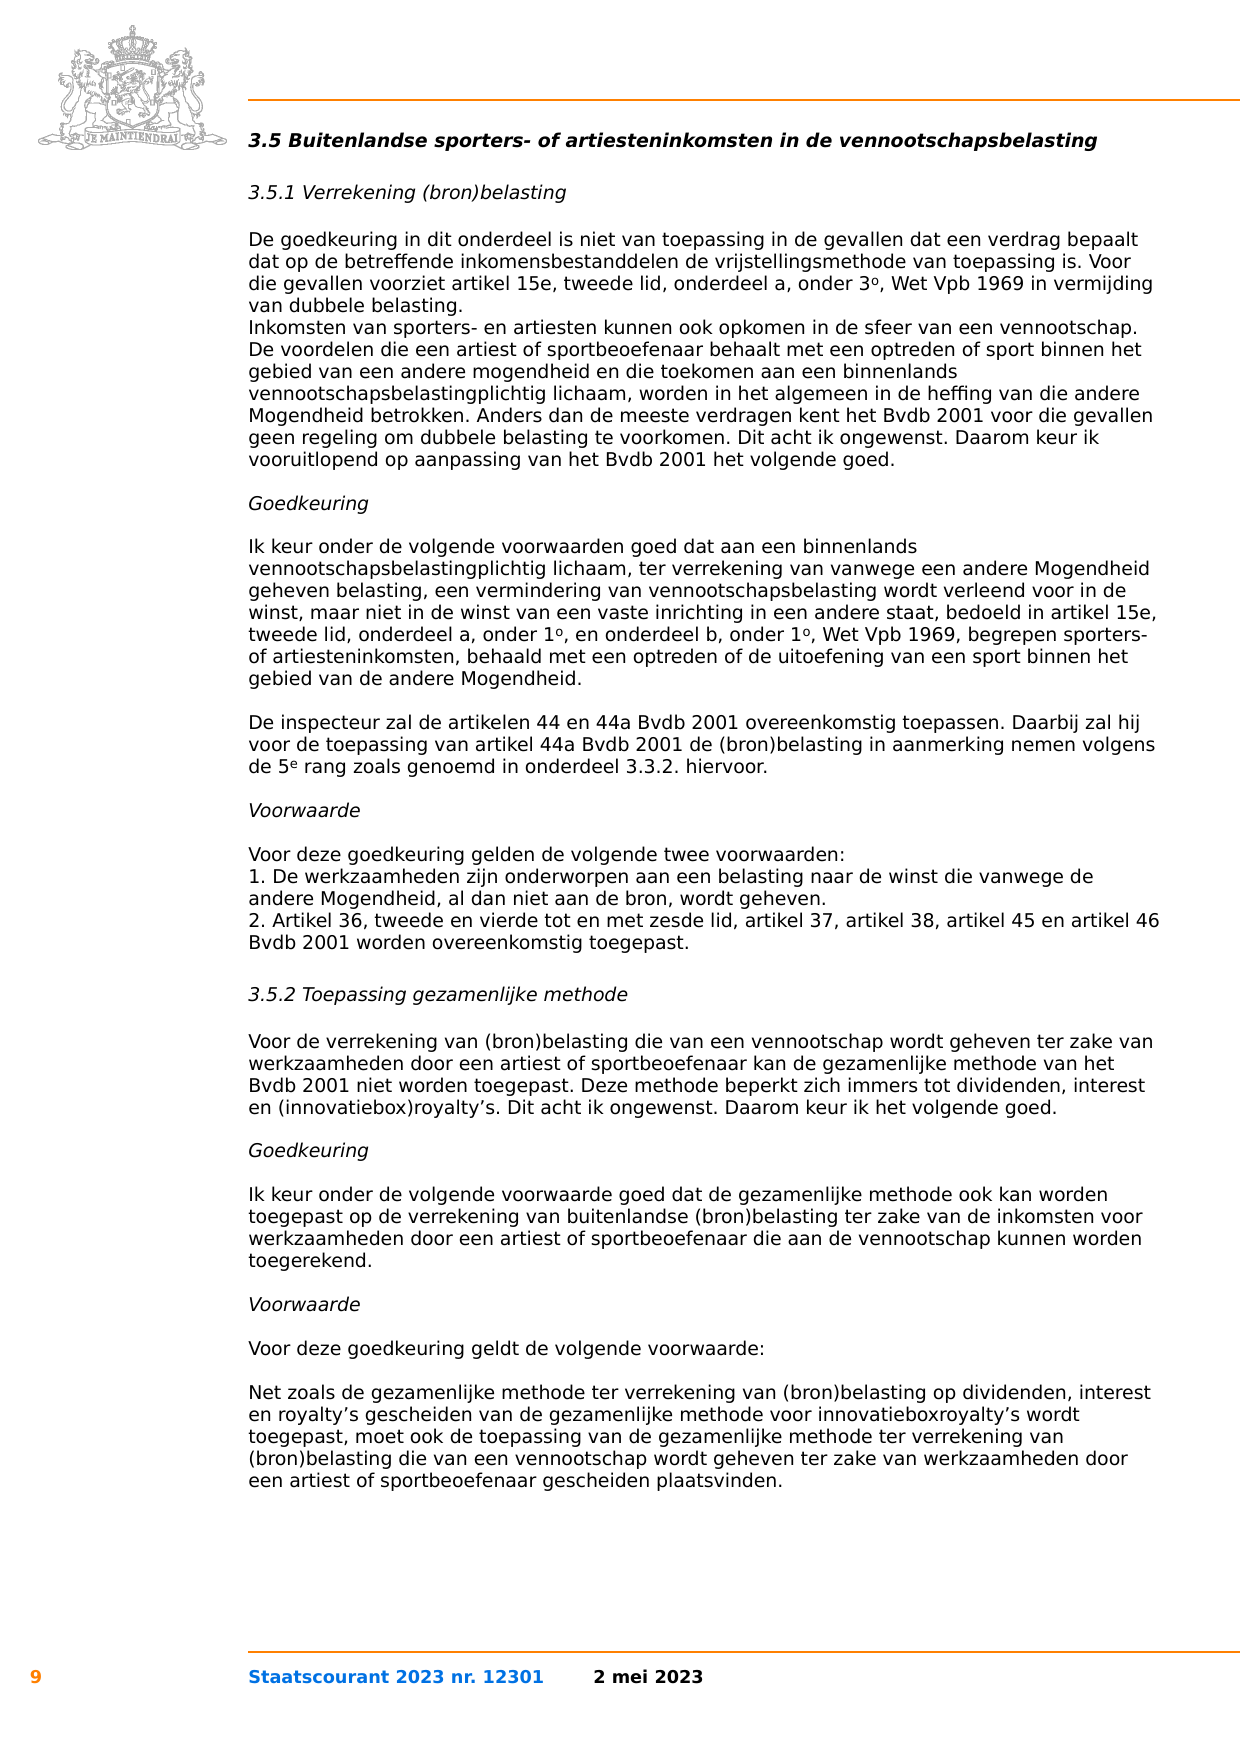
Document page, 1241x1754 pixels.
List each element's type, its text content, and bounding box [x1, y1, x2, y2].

subtitle 3.5 Buitenlandse sporters- of artiesteninkomsten in de vennootschapsbelasting [248, 130, 1163, 152]
subtitle Voorwaarde [248, 1294, 1163, 1316]
text 2. Artikel 36, tweede en vierde tot en met zesde lid, artikel 37, artikel 38, artikel 45 en artikel 46 Bvdb 2001 worden overeenkomstig toegepast. [248, 910, 1163, 954]
text Ik keur onder de volgende voorwaarden goed dat aan een binnenlands vennootschapsbelastingplichtig lichaam, ter verrekening van vanwege een andere Mogendheid geheven belasting, een vermindering van vennootschapsbelasting wordt verleend voor in de winst, maar niet in de winst van een vaste inrichting in een andere staat, bedoeld in artikel 15e, tweede lid, onderdeel a, onder 1o, en onderdeel b, onder 1o, Wet Vpb 1969, begrepen sporters- of artiesteninkomsten, behaald met een optreden of de uitoefening van een sport binnen het gebied van de andere Mogendheid. [248, 536, 1163, 690]
subtitle Goedkeuring [248, 492, 1163, 514]
subtitle Goedkeuring [248, 1140, 1163, 1162]
subtitle Voorwaarde [248, 800, 1163, 822]
text De goedkeuring in dit onderdeel is niet van toepassing in de gevallen dat een verdrag bepaalt dat op de betreffende inkomensbestanddelen de vrijstellingsmethode van toepassing is. Voor die gevallen voorziet artikel 15e, tweede lid, onderdeel a, onder 3o, Wet Vpb 1969 in vermijding van dubbele belasting. [248, 229, 1163, 317]
picture [38, 25, 227, 150]
text Voor deze goedkeuring geldt de volgende voorwaarde: [248, 1338, 1163, 1360]
text Voor deze goedkeuring gelden de volgende twee voorwaarden: [248, 844, 1163, 866]
subtitle 3.5.1 Verrekening (bron)belasting [248, 182, 1163, 204]
text Net zoals de gezamenlijke methode ter verrekening van (bron)belasting op dividenden, interest en royalty’s gescheiden van de gezamenlijke methode voor innovatieboxroyalty’s wordt toegepast, moet ook de toepassing van de gezamenlijke methode ter verrekening van (bron)belasting die van een vennootschap wordt geheven ter zake van werkzaamheden door een artiest of sportbeoefenaar gescheiden plaatsvinden. [248, 1382, 1163, 1492]
text Inkomsten van sporters- en artiesten kunnen ook opkomen in de sfeer van een vennootschap. De voordelen die een artiest of sportbeoefenaar behaalt met een optreden of sport binnen het gebied van een andere mogendheid en die toekomen aan een binnenlands vennootschapsbelastingplichtig lichaam, worden in het algemeen in de heffing van die andere Mogendheid betrokken. Anders dan de meeste verdragen kent het Bvdb 2001 voor die gevallen geen regeling om dubbele belasting te voorkomen. Dit acht ik ongewenst. Daarom keur ik vooruitlopend op aanpassing van het Bvdb 2001 het volgende goed. [248, 317, 1163, 471]
text De inspecteur zal de artikelen 44 en 44a Bvdb 2001 overeenkomstig toepassen. Daarbij zal hij voor de toepassing van artikel 44a Bvdb 2001 de (bron)belasting in aanmerking nemen volgens de 5e rang zoals genoemd in onderdeel 3.3.2. hiervoor. [248, 712, 1163, 778]
text 1. De werkzaamheden zijn onderworpen aan een belasting naar de winst die vanwege de andere Mogendheid, al dan niet aan de bron, wordt geheven. [248, 866, 1163, 910]
text Ik keur onder de volgende voorwaarde goed dat de gezamenlijke methode ook kan worden toegepast op de verrekening van buitenlandse (bron)belasting ter zake van de inkomsten voor werkzaamheden door een artiest of sportbeoefenaar die aan de vennootschap kunnen worden toegerekend. [248, 1184, 1163, 1272]
subtitle 3.5.2 Toepassing gezamenlijke methode [248, 984, 1163, 1006]
text Voor de verrekening van (bron)belasting die van een vennootschap wordt geheven ter zake van werkzaamheden door een artiest of sportbeoefenaar kan de gezamenlijke methode van het Bvdb 2001 niet worden toegepast. Deze methode beperkt zich immers tot dividenden, interest en (innovatiebox)royalty’s. Dit acht ik ongewenst. Daarom keur ik het volgende goed. [248, 1031, 1163, 1118]
